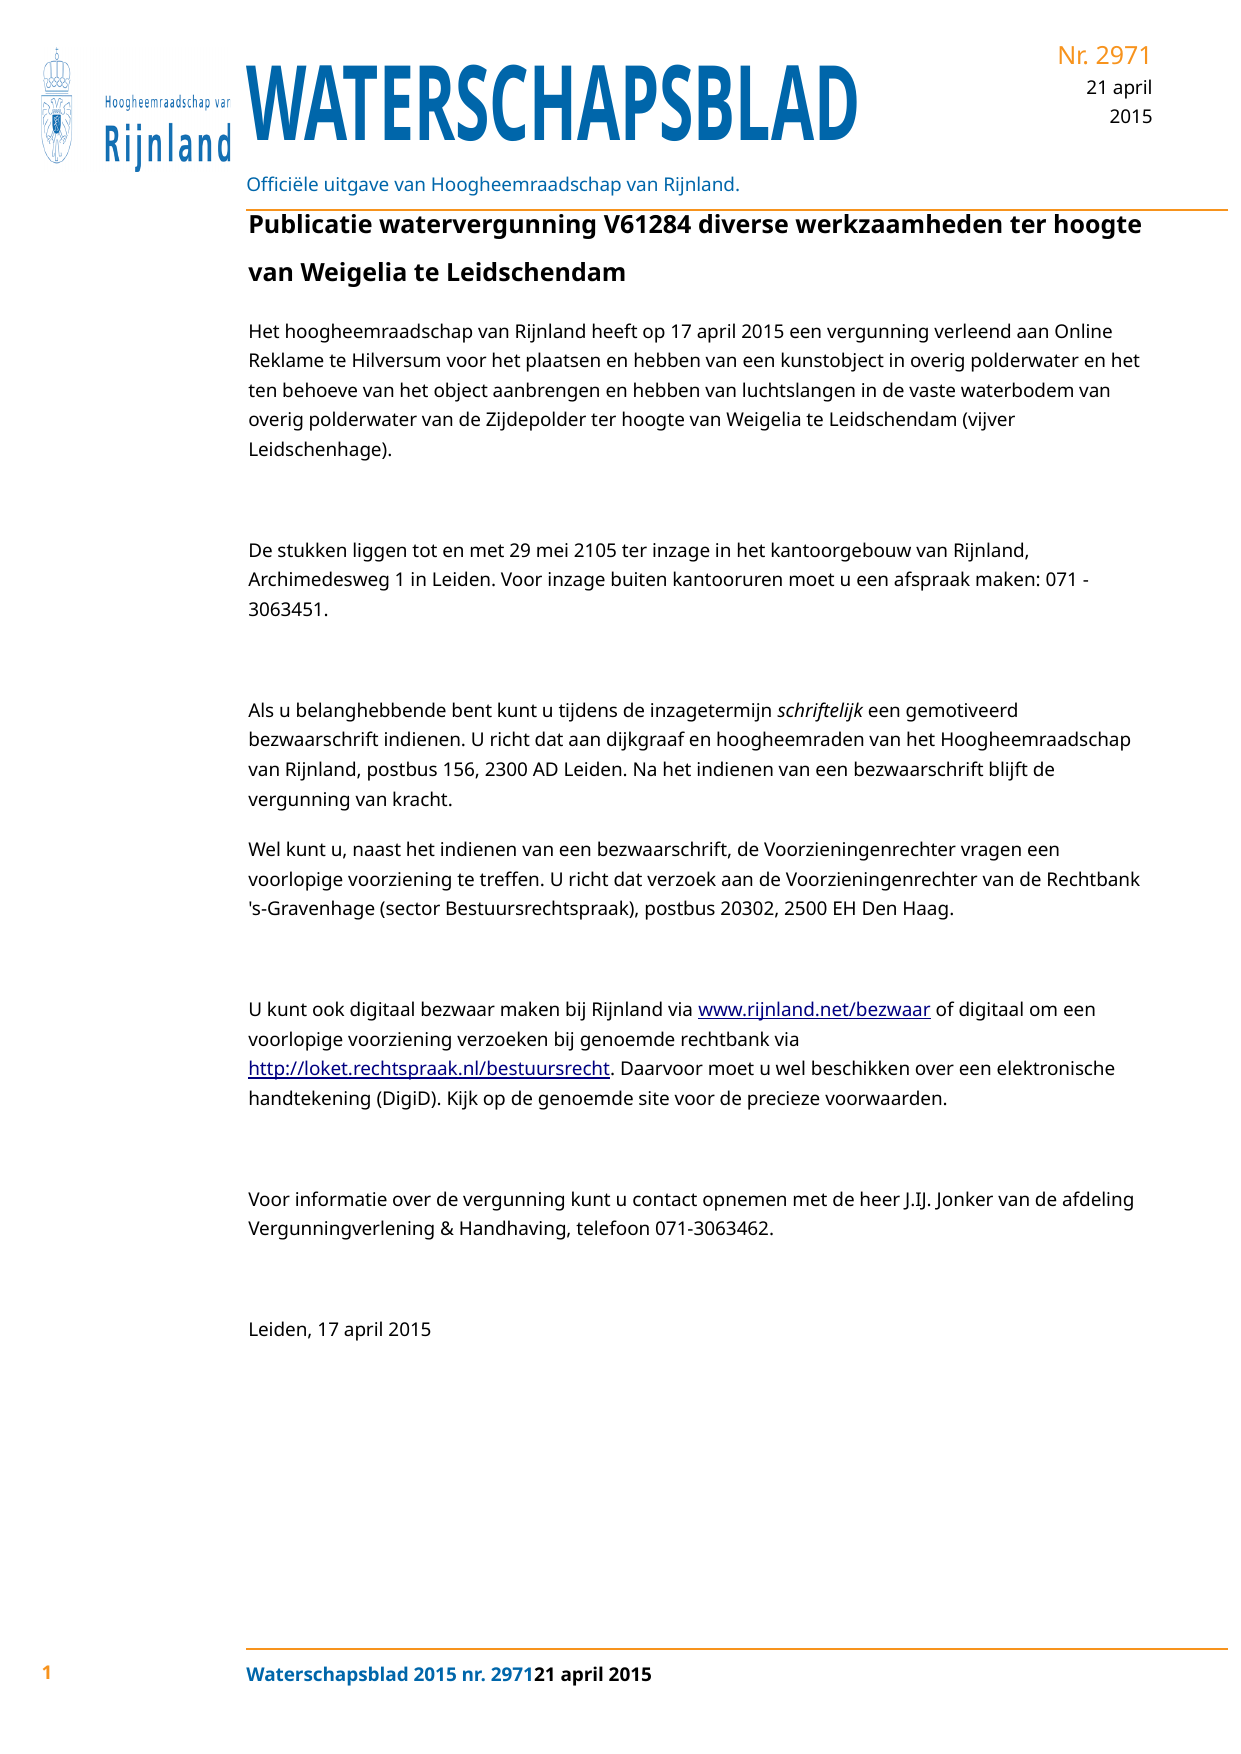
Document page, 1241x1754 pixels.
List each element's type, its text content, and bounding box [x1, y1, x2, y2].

text Publicatie watervergunning V61284 diverse werkzaamheden ter hoogte van Weigelia te Leidschendam [248, 211, 1152, 288]
text De stukken liggen tot en met 29 mei 2105 ter inzage in het kantoorgebouw van Rijnland, Archimedesweg 1 in Leiden. Voor inzage buiten kantooruren moet u een afspraak maken: 071 - 3063451. [248, 537, 1152, 622]
text U kunt ook digitaal bezwaar maken bij Rijnland via www.rijnland.net/bezwaar of digitaal om een voorlopige voorziening verzoeken bij genoemde rechtbank via http://loket.rechtspraak.nl/bestuursrecht. Daarvoor moet u wel beschikken over een elektronische handtekening (DigiD). Kijk op de genoemde site voor de precieze voorwaarden. [248, 996, 1152, 1111]
text Als u belanghebbende bent kunt u tijdens de inzagetermijn schriftelijk een gemotiveerd bezwaarschrift indienen. U richt dat aan dijkgraaf en hoogheemraden van het Hoogheemraadschap van Rijnland, postbus 156, 2300 AD Leiden. Na het indienen van een bezwaarschrift blijft de vergunning van kracht. [248, 697, 1152, 812]
picture [41, 47, 231, 172]
text Leiden, 17 april 2015 [248, 1316, 1152, 1342]
text Voor informatie over de vergunning kunt u contact opnemen met de heer J.IJ. Jonker van de afdeling Vergunningverlening & Handhaving, telefoon 071-3063462. [248, 1186, 1152, 1241]
text Het hoogheemraadschap van Rijnland heeft op 17 april 2015 een vergunning verleend aan Online Reklame te Hilversum voor het plaatsen en hebben van een kunstobject in overig polderwater en het ten behoeve van het object aanbrengen en hebben van luchtslangen in de vaste waterbodem van overig polderwater van de Zijdepolder ter hoogte van Weigelia te Leidschendam (vijver Leidschenhage). [248, 318, 1152, 462]
text Wel kunt u, naast het indienen van een bezwaarschrift, de Voorzieningenrechter vragen een voorlopige voorziening te treffen. U richt dat verzoek aan de Voorzieningenrechter van de Rechtbank 's-Gravenhage (sector Bestuursrechtspraak), postbus 20302, 2500 EH Den Haag. [248, 836, 1152, 921]
